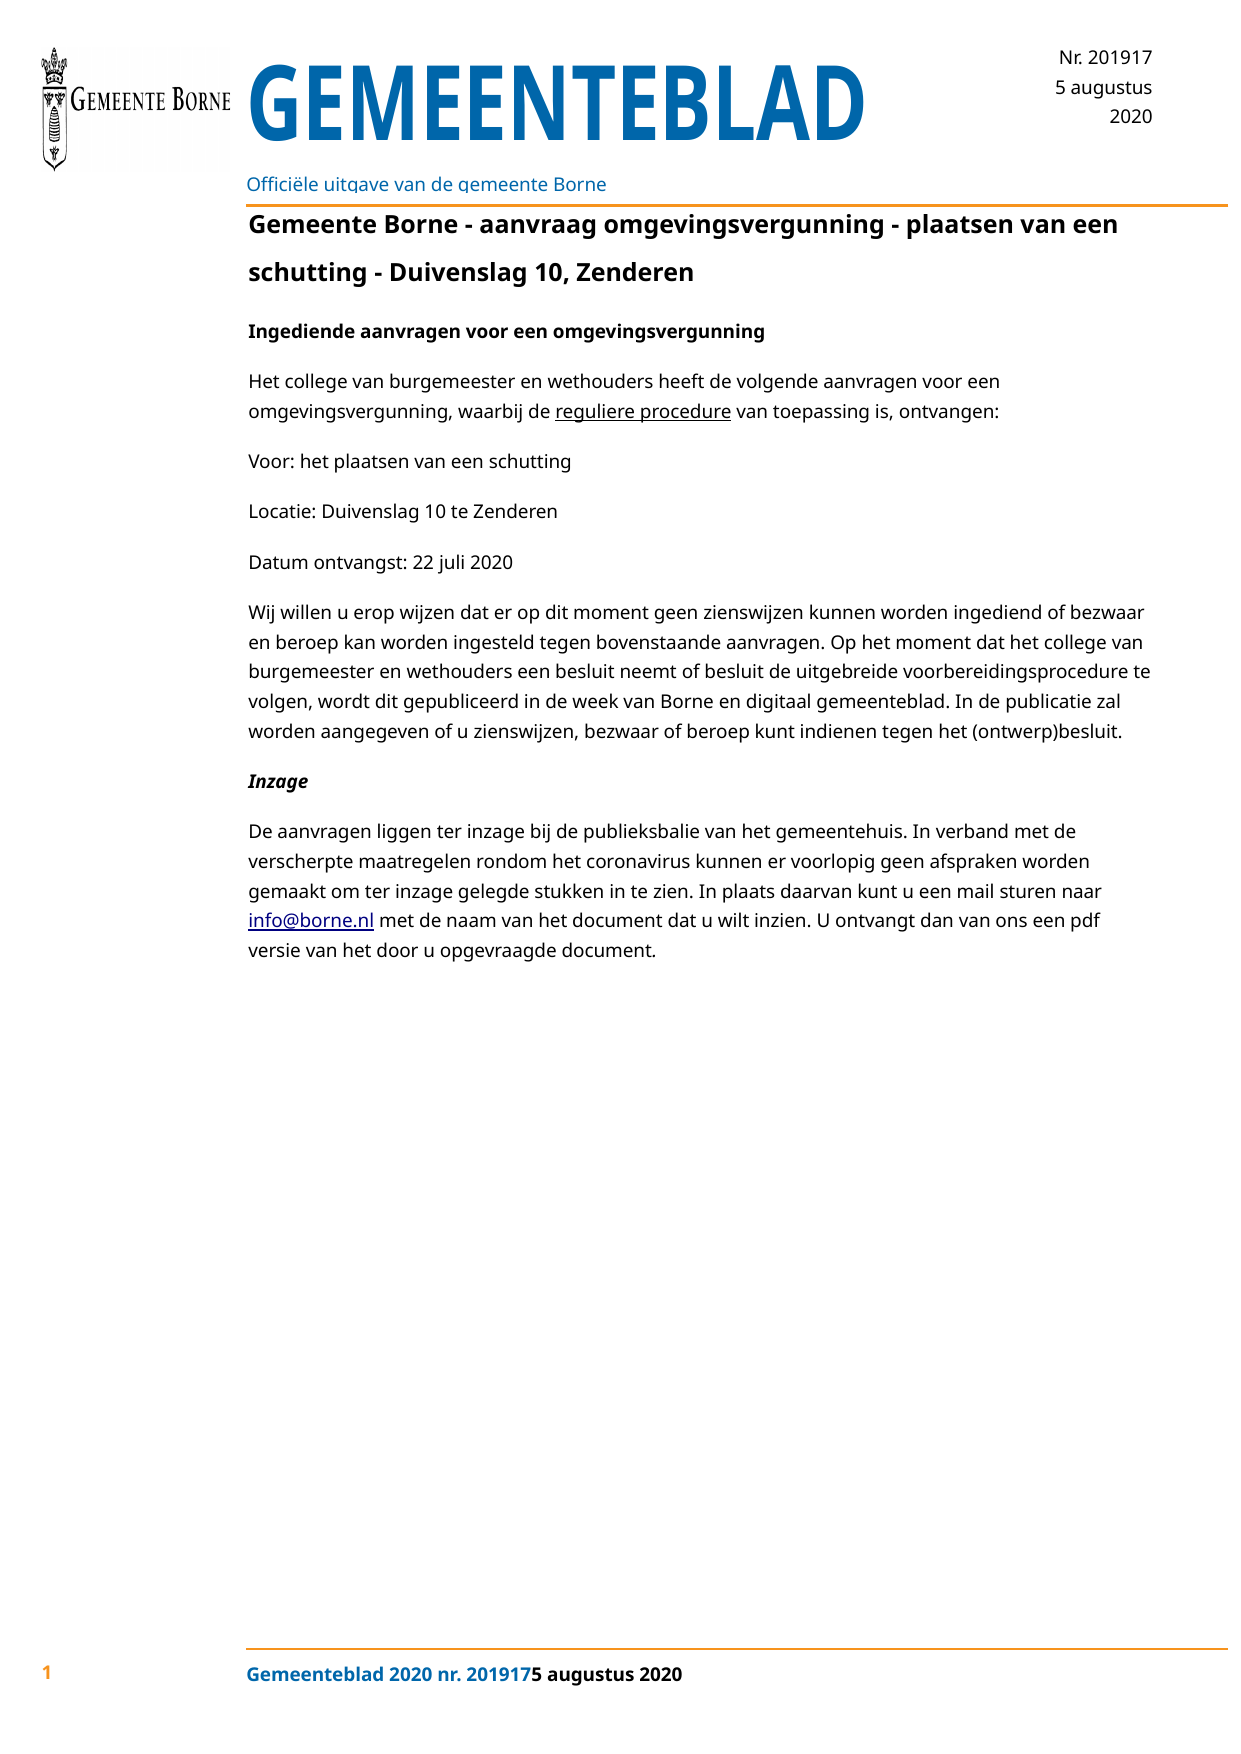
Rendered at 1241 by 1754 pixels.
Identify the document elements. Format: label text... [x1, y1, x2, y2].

text Ingediende aanvragen voor een omgevingsvergunning [248, 318, 1152, 344]
picture [41, 47, 231, 172]
text Voor: het plaatsen van een schutting [248, 448, 1152, 474]
text Inzage [248, 768, 1152, 794]
text De aanvragen liggen ter inzage bij de publieksbalie van het gemeentehuis. In verband met de verscherpte maatregelen rondom het coronavirus kunnen er voorlopig geen afspraken worden gemaakt om ter inzage gelegde stukken in te zien. In plaats daarvan kunt u een mail sturen naar info@borne.nl met de naam van het document dat u wilt inzien. U ontvangt dan van ons een pdf versie van het door u opgevraagde document. [248, 819, 1152, 963]
text Het college van burgemeester en wethouders heeft de volgende aanvragen voor een omgevingsvergunning, waarbij de reguliere procedure van toepassing is, ontvangen: [248, 368, 1152, 424]
text Wij willen u erop wijzen dat er op dit moment geen zienswijzen kunnen worden ingediend of bezwaar en beroep kan worden ingesteld tegen bovenstaande aanvragen. Op het moment dat het college van burgemeester en wethouders een besluit neemt of besluit de uitgebreide voorbereidingsprocedure te volgen, wordt dit gepubliceerd in de week van Borne en digitaal gemeenteblad. In de publicatie zal worden aangegeven of u zienswijzen, bezwaar of beroep kunt indienen tegen het (ontwerp)besluit. [248, 599, 1152, 744]
text Gemeente Borne - aanvraag omgevingsvergunning - plaatsen van een schutting - Duivenslag 10, Zenderen [248, 207, 1152, 288]
text Datum ontvangst: 22 juli 2020 [248, 549, 1152, 575]
text Locatie: Duivenslag 10 te Zenderen [248, 499, 1152, 524]
